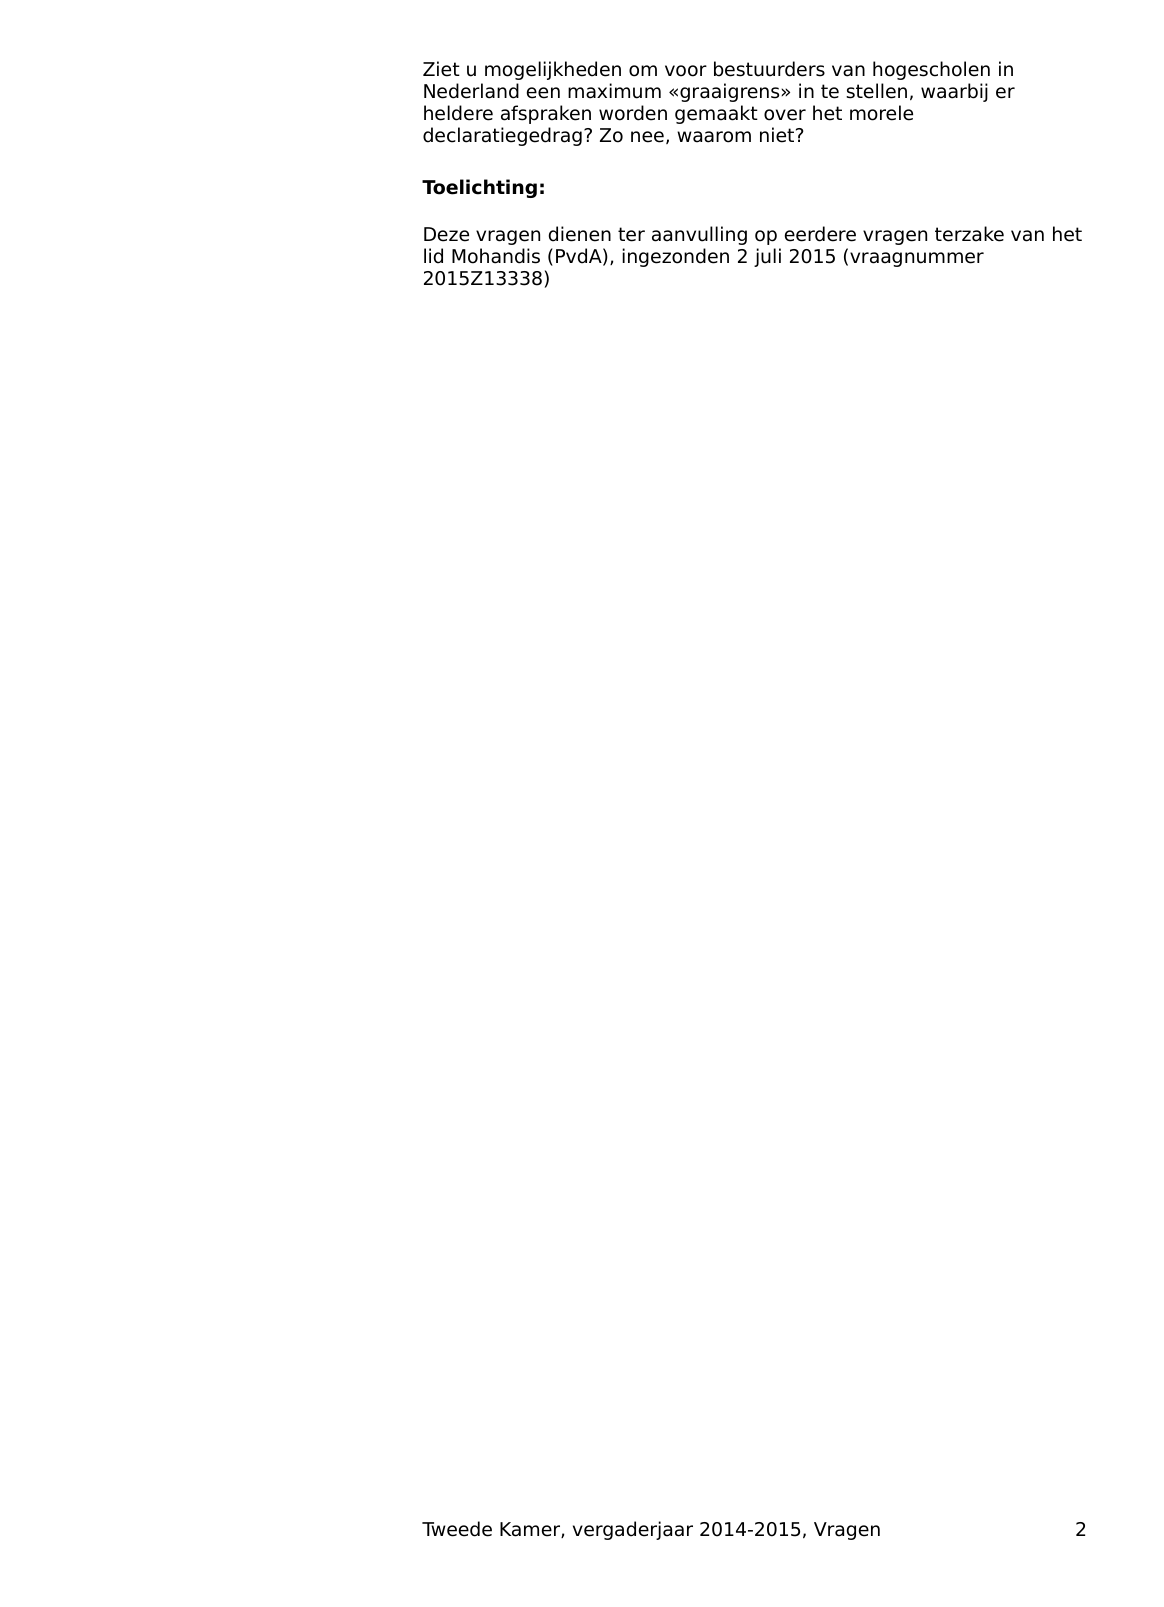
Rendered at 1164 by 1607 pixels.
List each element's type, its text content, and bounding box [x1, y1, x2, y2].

subtitle Toelichting: [422, 177, 1087, 199]
text Deze vragen dienen ter aanvulling op eerdere vragen terzake van het lid Mohandis (PvdA), ingezonden 2 juli 2015 (vraagnummer 2015Z13338) [422, 224, 1087, 290]
text Ziet u mogelijkheden om voor bestuurders van hogescholen in Nederland een maximum «graaigrens» in te stellen, waarbij er heldere afspraken worden gemaakt over het morele declaratiegedrag? Zo nee, waarom niet? [422, 59, 1087, 147]
